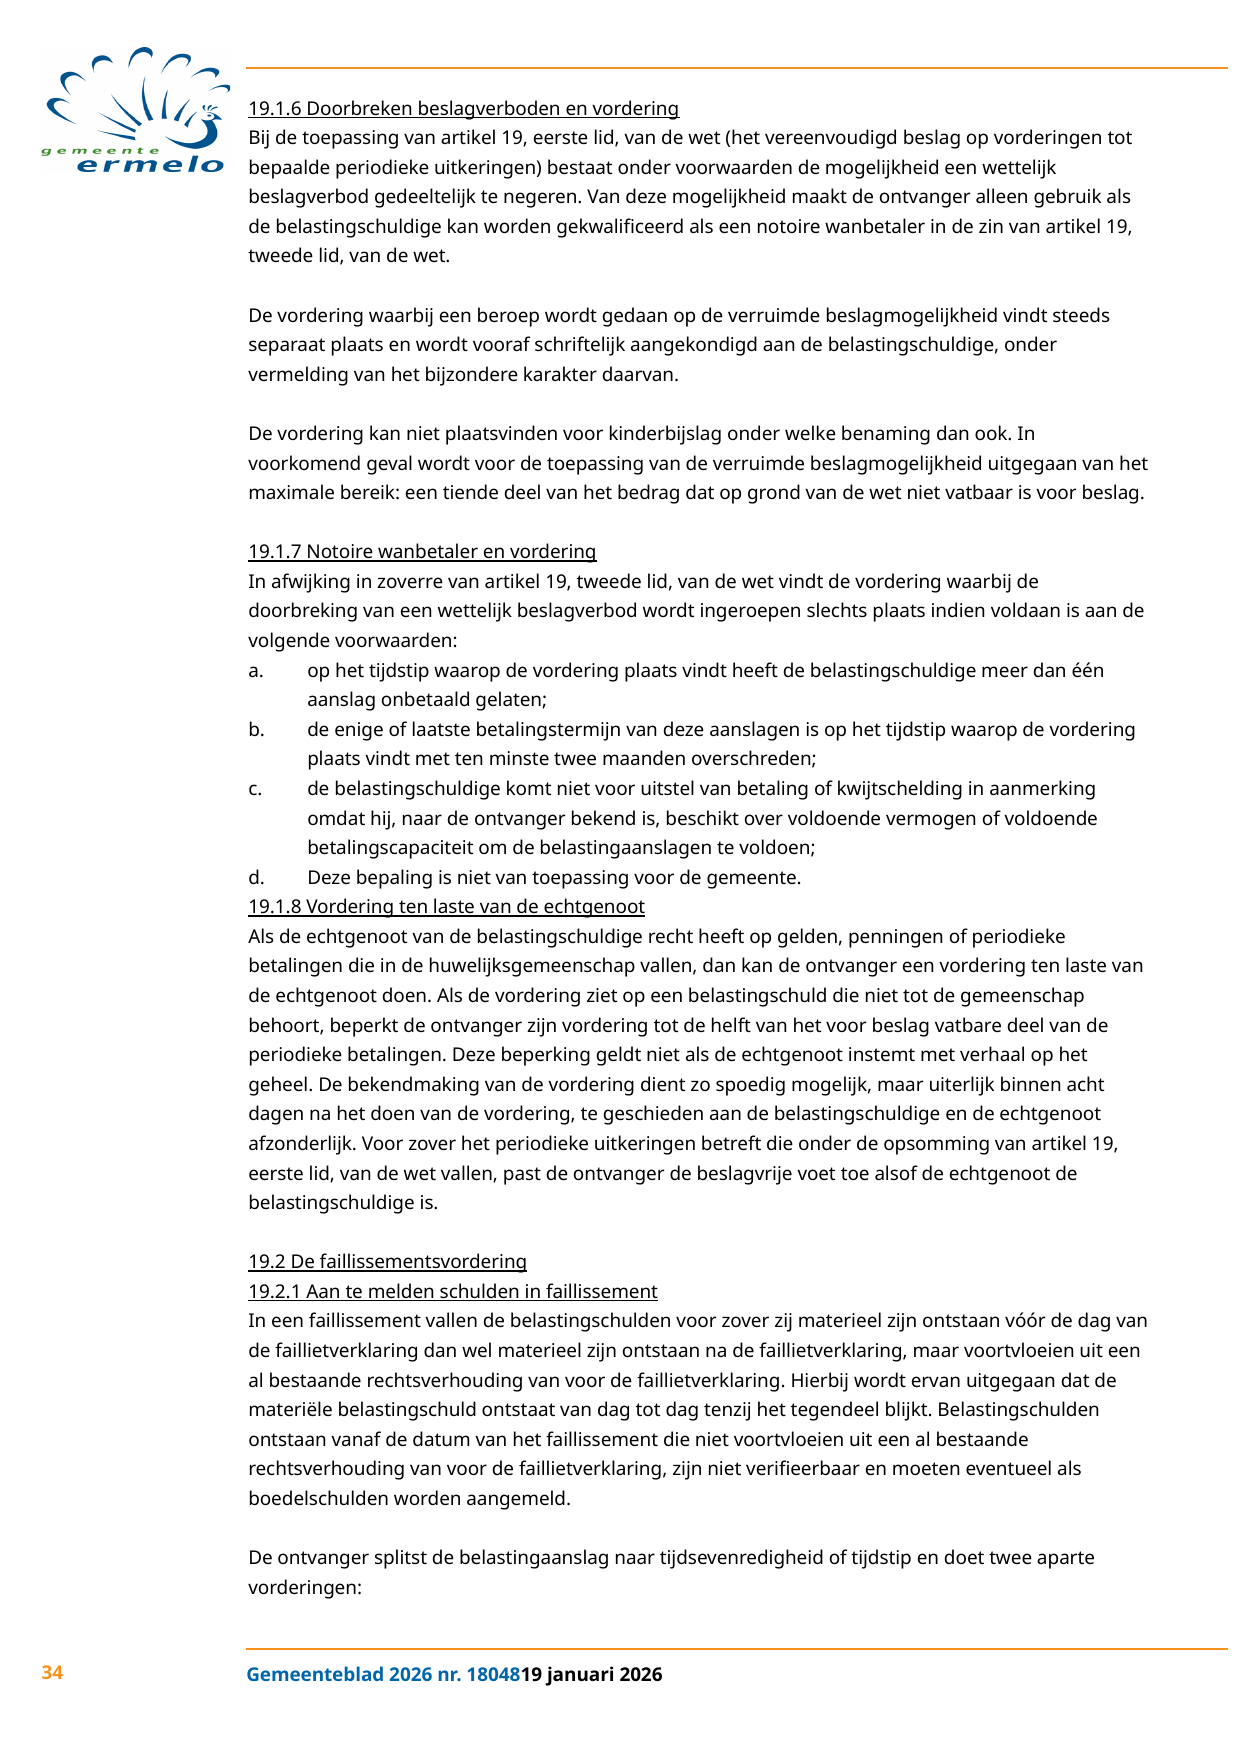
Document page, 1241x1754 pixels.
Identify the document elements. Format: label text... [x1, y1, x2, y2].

text 19.1.8 Vordering ten laste van de echtgenoot [248, 893, 1152, 919]
list de belastingschuldige komt niet voor uitstel van betaling of kwijtschelding in aanmerking omdat hij, naar de ontvanger bekend is, beschikt over voldoende vermogen of voldoende betalingscapaciteit om de belastingaanslagen te voldoen; [248, 775, 1152, 860]
text In een faillissement vallen de belastingschulden voor zover zij materieel zijn ontstaan vóór de dag van de faillietverklaring dan wel materieel zijn ontstaan na de faillietverklaring, maar voortvloeien uit een al bestaande rechtsverhouding van voor de faillietverklaring. Hierbij wordt ervan uitgegaan dat de materiële belastingschuld ontstaat van dag tot dag tenzij het tegendeel blijkt. Belastingschulden ontstaan vanaf de datum van het faillissement die niet voortvloeien uit een al bestaande rechtsverhouding van voor de faillietverklaring, zijn niet verifieerbaar en moeten eventueel als boedelschulden worden aangemeld. [248, 1308, 1152, 1511]
text In afwijking in zoverre van artikel 19, tweede lid, van de wet vindt de vordering waarbij de doorbreking van een wettelijk beslagverbod wordt ingeroepen slechts plaats indien voldaan is aan de volgende voorwaarden: [248, 568, 1152, 653]
text 19.1.6 Doorbreken beslagverboden en vordering [248, 95, 1152, 121]
list de enige of laatste betalingstermijn van deze aanslagen is op het tijdstip waarop de vordering plaats vindt met ten minste twee maanden overschreden; [248, 716, 1152, 771]
picture [41, 47, 231, 172]
text 19.1.7 Notoire wanbetaler en vordering [248, 538, 1152, 564]
text 19.2.1 Aan te melden schulden in faillissement [248, 1278, 1152, 1304]
list Deze bepaling is niet van toepassing voor de gemeente. [248, 864, 1152, 890]
text Bij de toepassing van artikel 19, eerste lid, van de wet (het vereenvoudigd beslag op vorderingen tot bepaalde periodieke uitkeringen) bestaat onder voorwaarden de mogelijkheid een wettelijk beslagverbod gedeeltelijk te negeren. Van deze mogelijkheid maakt de ontvanger alleen gebruik als de belastingschuldige kan worden gekwalificeerd als een notoire wanbetaler in de zin van artikel 19, tweede lid, van de wet. [248, 124, 1152, 268]
text De vordering kan niet plaatsvinden voor kinderbijslag onder welke benaming dan ook. In voorkomend geval wordt voor de toepassing van de verruimde beslagmogelijkheid uitgegaan van het maximale bereik: een tiende deel van het bedrag dat op grond van de wet niet vatbaar is voor beslag. [248, 420, 1152, 505]
text De vordering waarbij een beroep wordt gedaan op de verruimde beslagmogelijkheid vindt steeds separaat plaats en wordt vooraf schriftelijk aangekondigd aan de belastingschuldige, onder vermelding van het bijzondere karakter daarvan. [248, 302, 1152, 387]
text 19.2 De faillissementsvordering [248, 1248, 1152, 1274]
text Als de echtgenoot van de belastingschuldige recht heeft op gelden, penningen of periodieke betalingen die in de huwelijksgemeenschap vallen, dan kan de ontvanger een vordering ten laste van de echtgenoot doen. Als de vordering ziet op een belastingschuld die niet tot de gemeenschap behoort, beperkt de ontvanger zijn vordering tot de helft van het voor beslag vatbare deel van de periodieke betalingen. Deze beperking geldt niet als de echtgenoot instemt met verhaal op het geheel. De bekendmaking van de vordering dient zo spoedig mogelijk, maar uiterlijk binnen acht dagen na het doen van de vordering, te geschieden aan de belastingschuldige en de echtgenoot afzonderlijk. Voor zover het periodieke uitkeringen betreft die onder de opsomming van artikel 19, eerste lid, van de wet vallen, past de ontvanger de beslagvrije voet toe alsof de echtgenoot de belastingschuldige is. [248, 923, 1152, 1215]
list op het tijdstip waarop de vordering plaats vindt heeft de belastingschuldige meer dan één aanslag onbetaald gelaten; [248, 657, 1152, 712]
text De ontvanger splitst de belastingaanslag naar tijdsevenredigheid of tijdstip en doet twee aparte vorderingen: [248, 1544, 1152, 1600]
